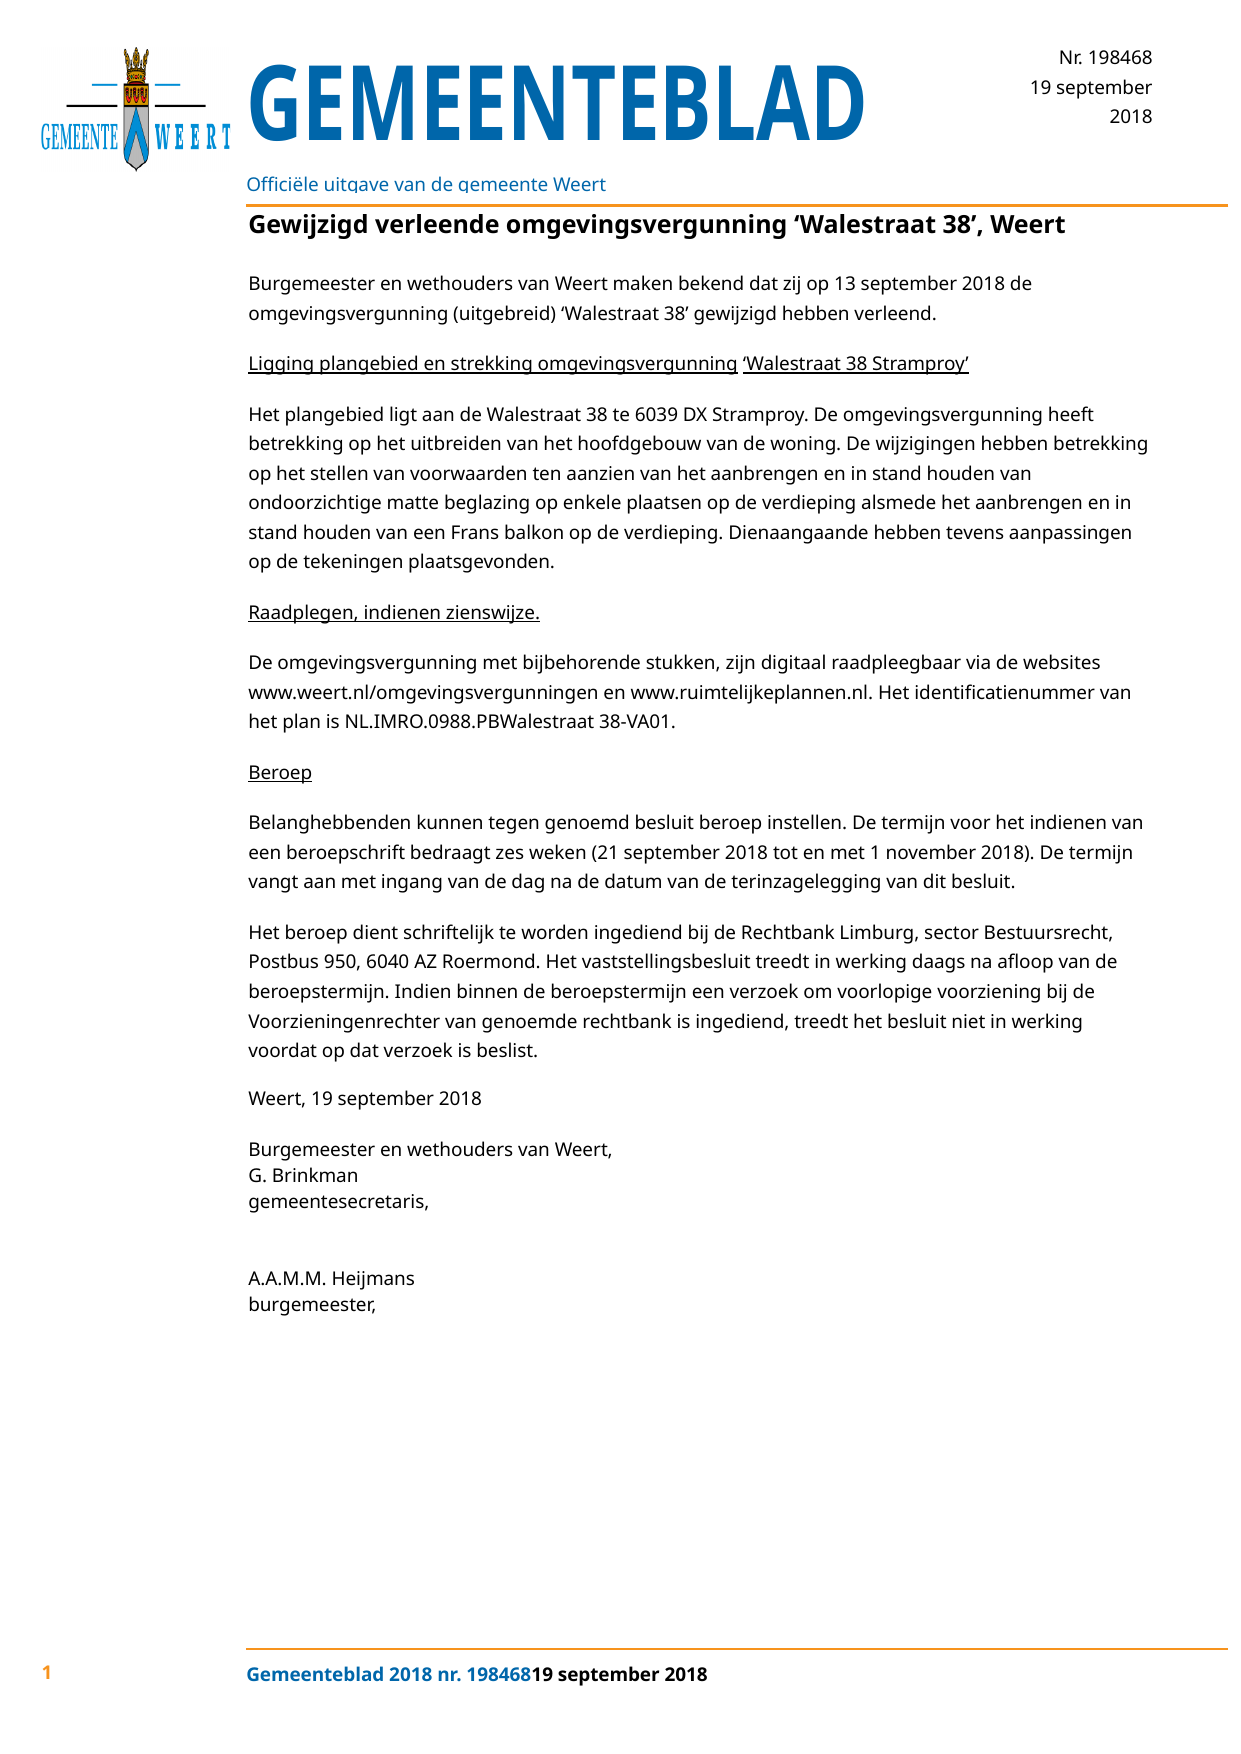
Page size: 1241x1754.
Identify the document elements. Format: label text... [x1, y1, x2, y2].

text Het plangebied ligt aan de Walestraat 38 te 6039 DX Stramproy. De omgevingsvergunning heeft betrekking op het uitbreiden van het hoofdgebouw van de woning. De wijzigingen hebben betrekking op het stellen van voorwaarden ten aanzien van het aanbrengen en in stand houden van ondoorzichtige matte beglazing op enkele plaatsen op de verdieping alsmede het aanbrengen en in stand houden van een Frans balkon op de verdieping. Dienaangaande hebben tevens aanpassingen op de tekeningen plaatsgevonden. [248, 401, 1152, 574]
text Gewijzigd verleende omgevingsvergunning ‘Walestraat 38’, Weert [248, 207, 1152, 241]
text G. Brinkman [248, 1162, 1152, 1188]
text Raadplegen, indienen zienswijze. [248, 599, 1152, 625]
text Beroep [248, 759, 1152, 785]
text burgemeester, [248, 1291, 1152, 1317]
text Het beroep dient schriftelijk te worden ingediend bij de Rechtbank Limburg, sector Bestuursrecht, Post­bus 950, 6040 AZ Roermond. Het vaststellingsbesluit treedt in werking daags na afloop van de beroepstermijn. Indien binnen de beroepstermijn een verzoek om voorlopige voorziening bij de Voorzieningenrechter van genoemde rechtbank is ingediend, treedt het besluit niet in werking voordat op dat verzoek is beslist. [248, 919, 1152, 1063]
text Burgemeester en wethouders van Weert, [248, 1137, 1152, 1162]
text A.A.M.M. Heijmans [248, 1265, 1152, 1291]
text Ligging plangebied en strekking omgevingsvergunning ‘Walestraat 38 Stramproy’ [248, 350, 1152, 376]
text Burgemeester en wethouders van Weert maken bekend dat zij op 13 september 2018 de omgevingsvergunning (uitgebreid) ‘Walestraat 38’ gewijzigd hebben verleend. [248, 270, 1152, 326]
text Belanghebbenden kunnen tegen genoemd besluit beroep instellen. De termijn voor het indienen van een beroepschrift bedraagt zes weken (21 september 2018 tot en met 1 november 2018). De termijn vangt aan met ingang van de dag na de datum van de terinzagelegging van dit besluit. [248, 809, 1152, 894]
picture [41, 47, 231, 172]
text Weert, 19 september 2018 [248, 1085, 1152, 1111]
text gemeentesecretaris, [248, 1188, 1152, 1214]
text De omgevingsvergunning met bijbehorende stukken, zijn digitaal raadpleegbaar via de websites www.weert.nl/omgevingsvergunningen en www.ruimtelijkeplannen.nl. Het identificatienummer van het plan is NL.IMRO.0988.PBWalestraat 38-VA01. [248, 649, 1152, 734]
